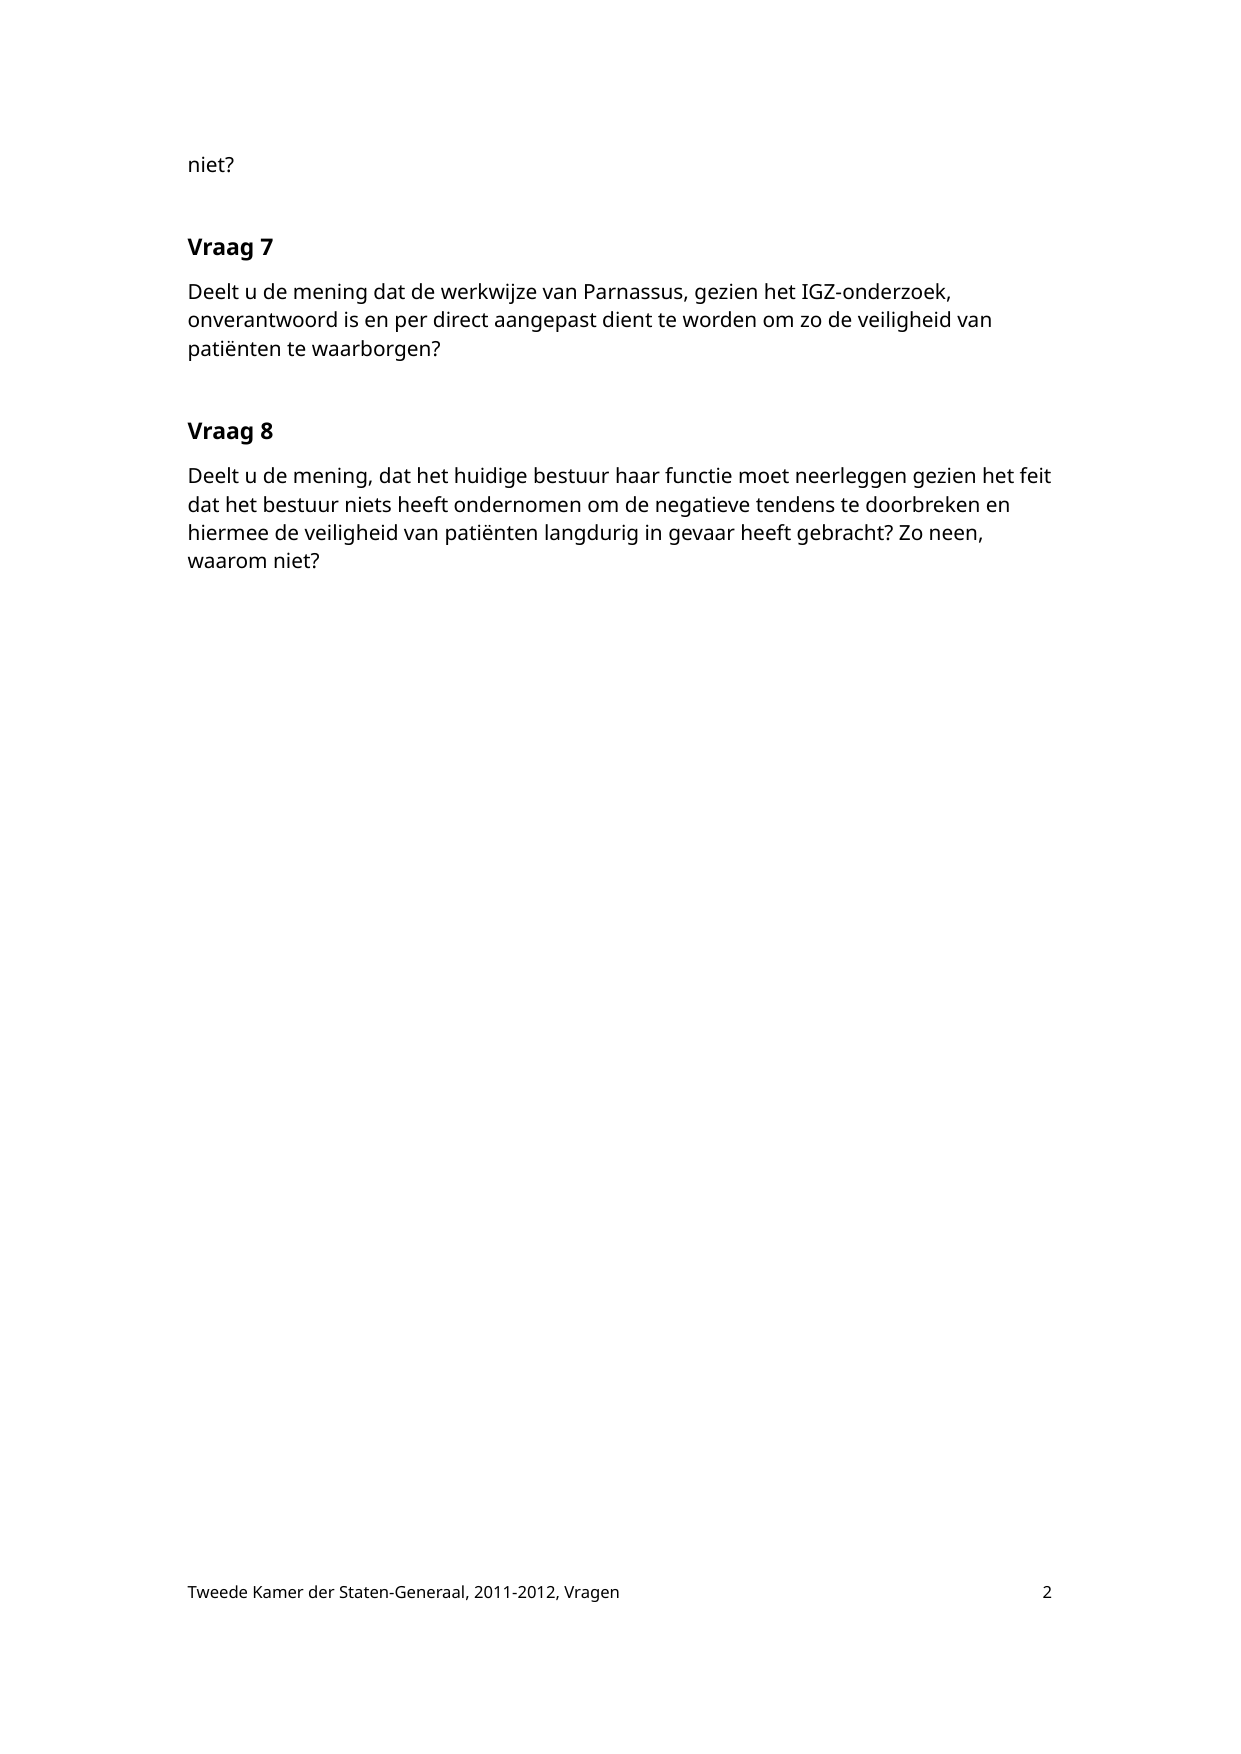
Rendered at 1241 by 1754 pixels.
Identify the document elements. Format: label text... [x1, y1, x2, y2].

text niet? [187, 150, 1053, 178]
subtitle Vraag 7 [187, 231, 1053, 262]
text Deelt u de mening dat de werkwijze van Parnassus, gezien het IGZ-onderzoek, onverantwoord is en per direct aangepast dient te worden om zo de veiligheid van patiënten te waarborgen? [187, 277, 1053, 362]
text Deelt u de mening, dat het huidige bestuur haar functie moet neerleggen gezien het feit dat het bestuur niets heeft ondernomen om de negatieve tendens te doorbreken en hiermee de veiligheid van patiënten langdurig in gevaar heeft gebracht? Zo neen, waarom niet? [187, 461, 1053, 575]
subtitle Vraag 8 [187, 415, 1053, 446]
